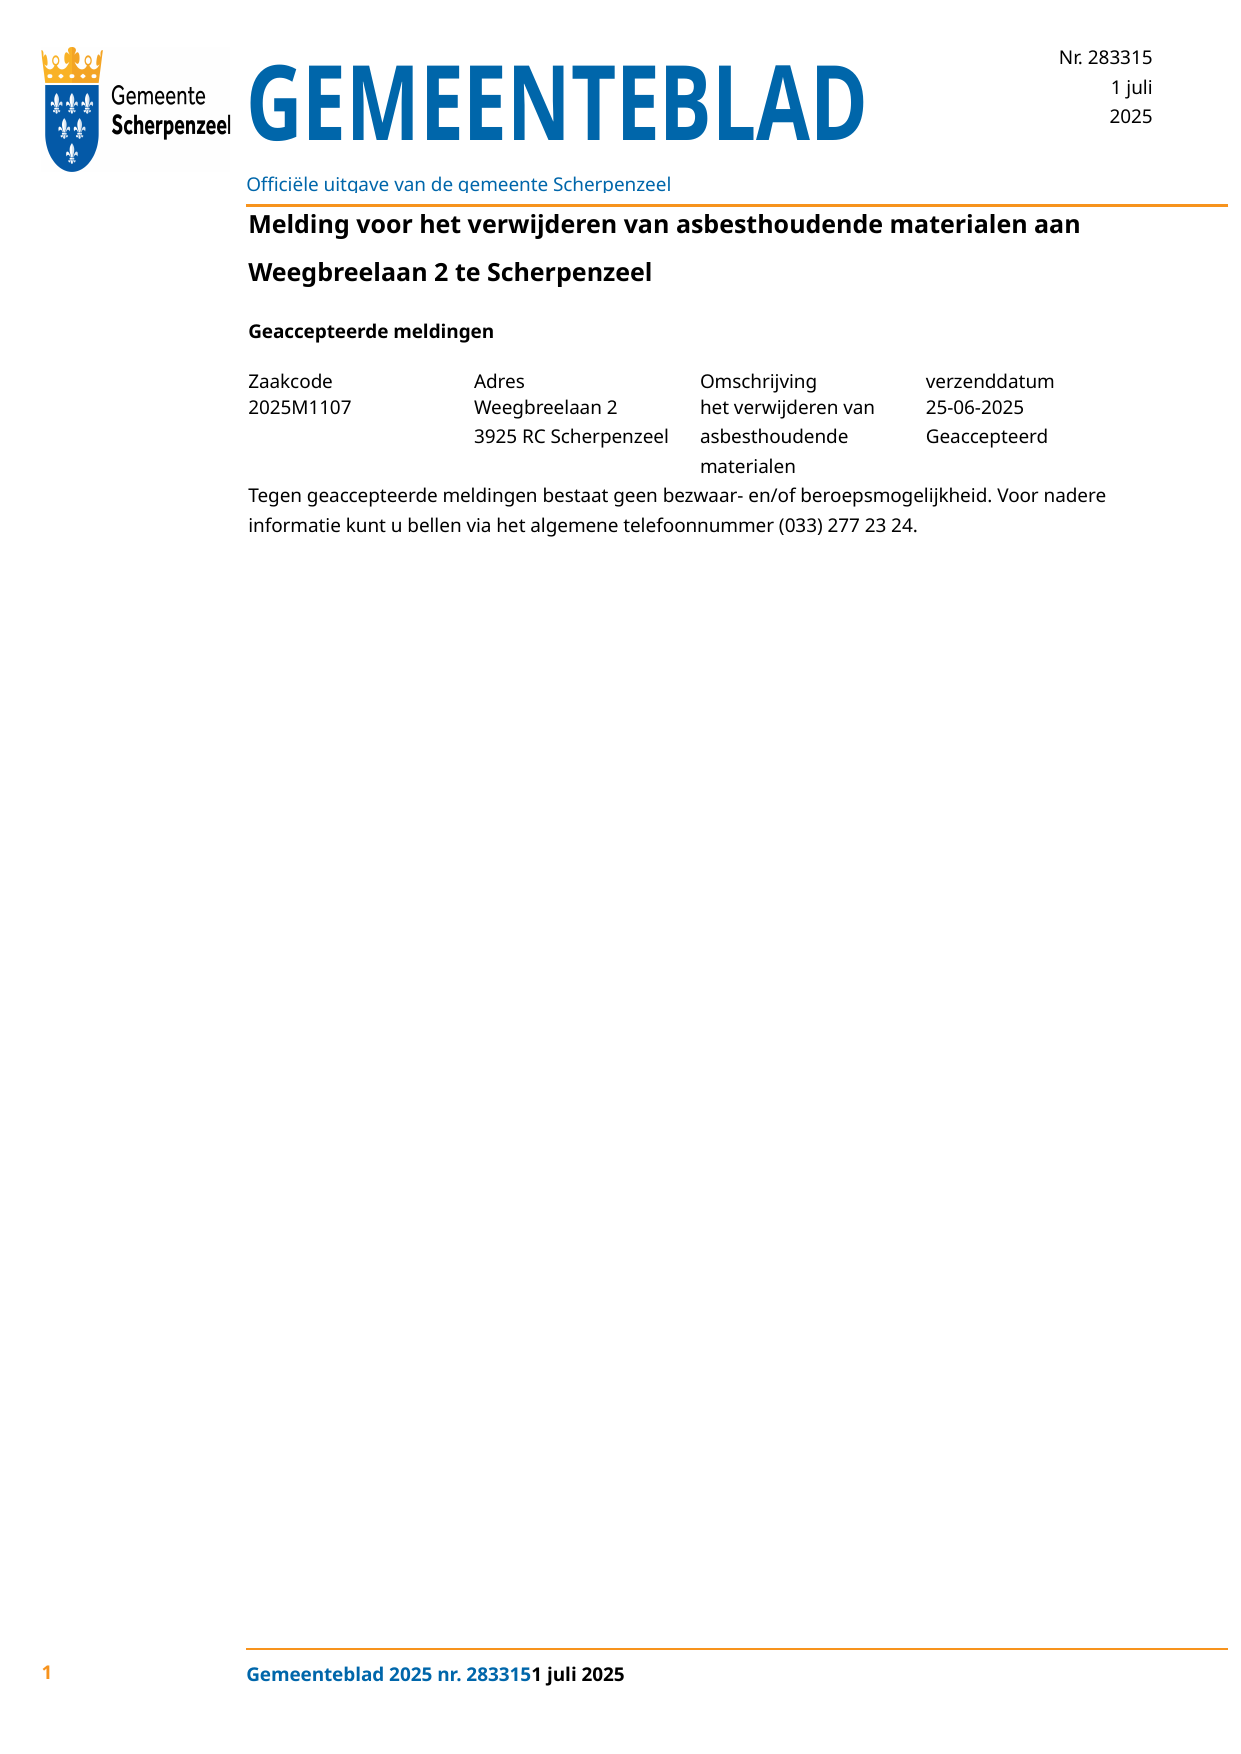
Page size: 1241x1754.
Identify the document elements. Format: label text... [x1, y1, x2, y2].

table_header Adres [474, 369, 700, 394]
text Geaccepteerde meldingen [248, 318, 1152, 344]
table_cell 25-06-2025 Geaccepteerd [926, 394, 1152, 479]
table_cell 2025M1107 [248, 394, 474, 479]
table_cell het verwijderen van asbesthoudende materialen [700, 394, 926, 479]
table_cell Weegbreelaan 2 3925 RC Scherpenzeel [474, 394, 700, 479]
table_header verzenddatum [926, 369, 1152, 394]
table_header Omschrijving [700, 369, 926, 394]
text Tegen geaccepteerde meldingen bestaat geen bezwaar- en/of beroepsmogelijkheid. Voor nadere informatie kunt u bellen via het algemene telefoonnummer (033) 277 23 24. [248, 482, 1152, 538]
picture [41, 47, 231, 172]
text Melding voor het verwijderen van asbesthoudende materialen aan Weegbreelaan 2 te Scherpenzeel [248, 207, 1152, 288]
table_header Zaakcode [248, 369, 474, 394]
